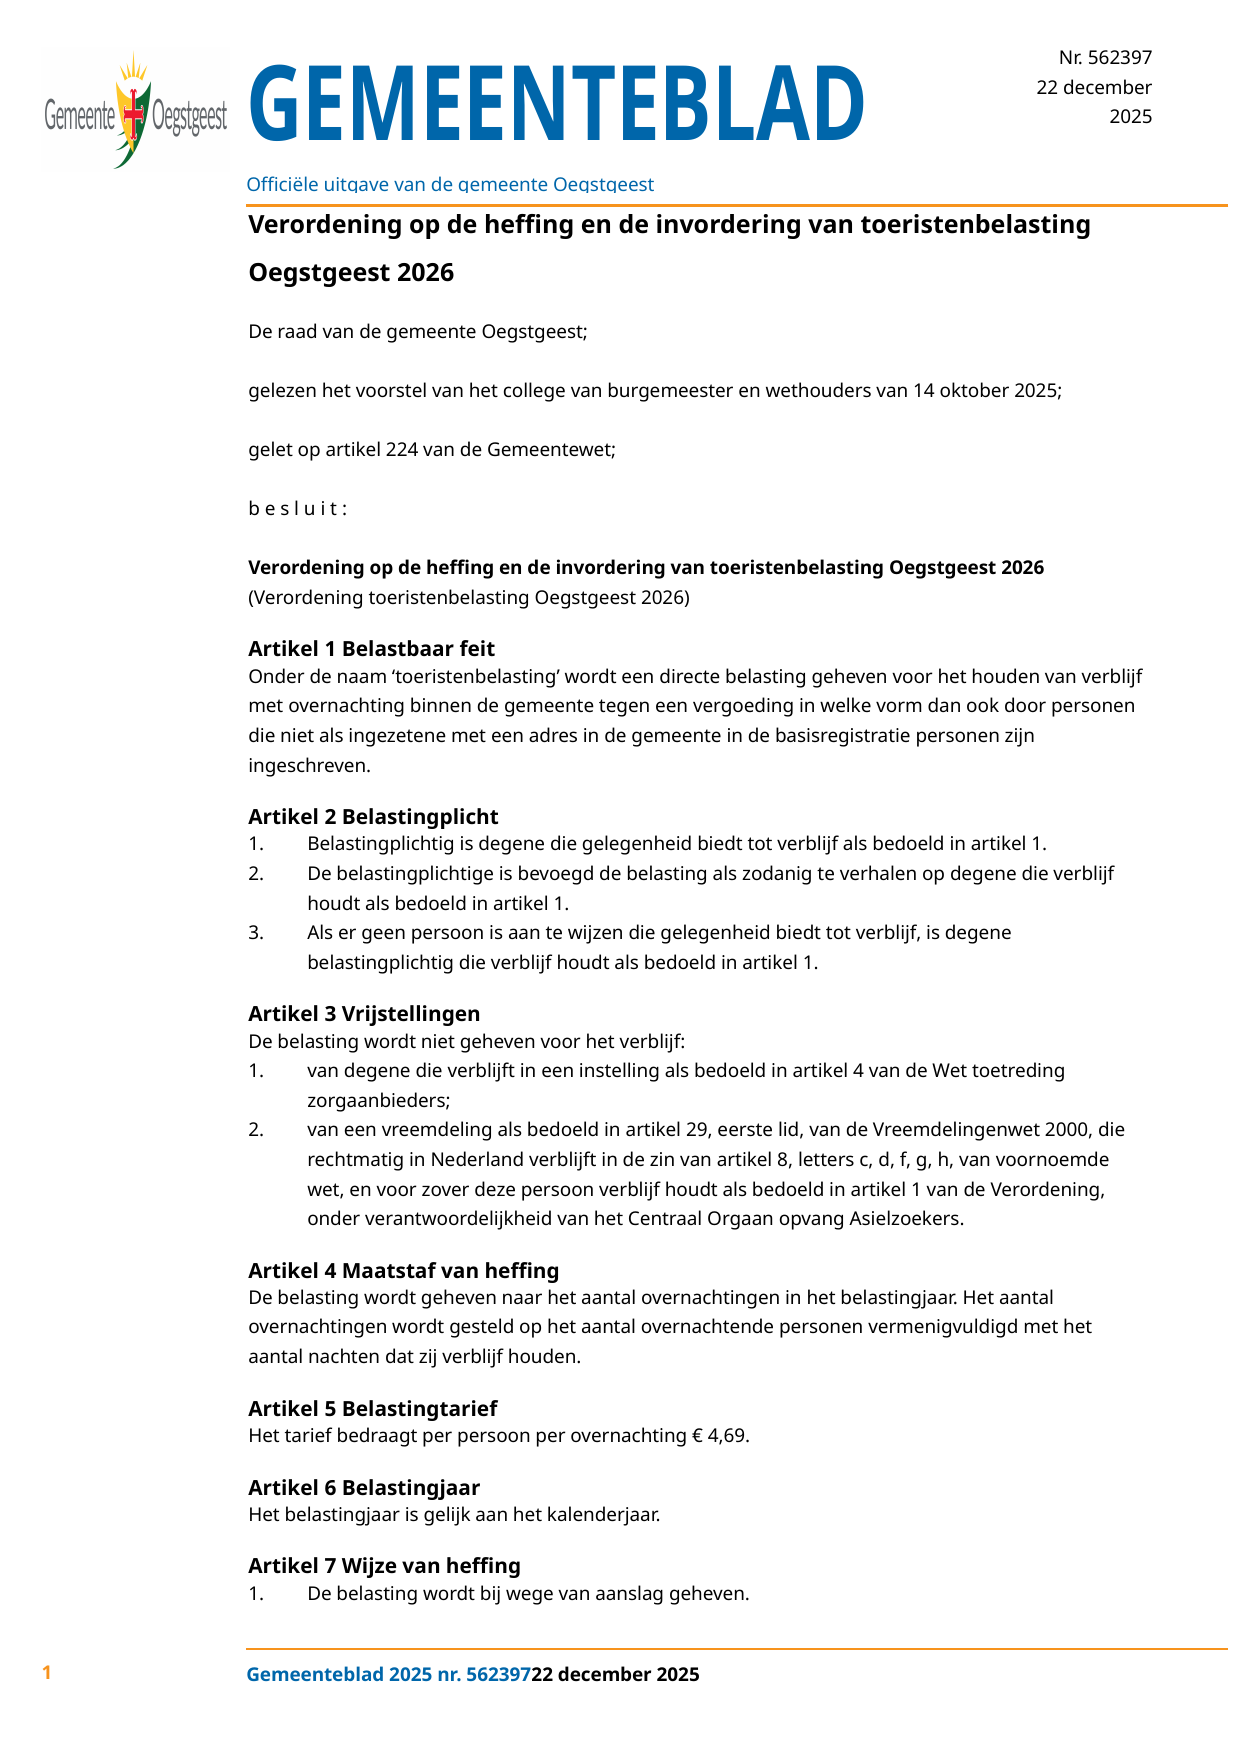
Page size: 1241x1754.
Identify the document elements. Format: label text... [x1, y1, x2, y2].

list De belastingplichtige is bevoegd de belasting als zodanig te verhalen op degene die verblijf houdt als bedoeld in artikel 1. [248, 860, 1152, 916]
list Als er geen persoon is aan te wijzen die gelegenheid biedt tot verblijf, is degene belastingplichtig die verblijf houdt als bedoeld in artikel 1. [248, 919, 1152, 975]
text Verordening op de heffing en de invordering van toeristenbelasting Oegstgeest 2026 [248, 207, 1152, 288]
text Artikel 5 Belastingtarief [248, 1394, 1152, 1422]
text Het tarief bedraagt per persoon per overnachting € 4,69. [248, 1422, 1152, 1448]
text gelezen het voorstel van het college van burgemeester en wethouders van 14 oktober 2025; [248, 377, 1152, 403]
text gelet op artikel 224 van de Gemeentewet; [248, 436, 1152, 462]
list van een vreemdeling als bedoeld in artikel 29, eerste lid, van de Vreemdelingenwet 2000, die rechtmatig in Nederland verblijft in de zin van artikel 8, letters c, d, f, g, h, van voornoemde wet, en voor zover deze persoon verblijf houdt als bedoeld in artikel 1 van de Verordening, onder verantwoordelijkheid van het Centraal Orgaan opvang Asielzoekers. [248, 1117, 1152, 1231]
text Onder de naam ‘toeristenbelasting’ wordt een directe belasting geheven voor het houden van verblijf met overnachting binnen de gemeente tegen een vergoeding in welke vorm dan ook door personen die niet als ingezetene met een adres in de gemeente in de basisregistratie personen zijn ingeschreven. [248, 663, 1152, 777]
text Artikel 7 Wijze van heffing [248, 1551, 1152, 1580]
text De belasting wordt niet geheven voor het verblijf: [248, 1028, 1152, 1053]
text b e s l u i t : [248, 495, 1152, 521]
picture [41, 47, 231, 172]
text Artikel 1 Belastbaar feit [248, 634, 1152, 663]
text Het belastingjaar is gelijk aan het kalenderjaar. [248, 1501, 1152, 1527]
text De belasting wordt geheven naar het aantal overnachtingen in het belastingjaar. Het aantal overnachtingen wordt gesteld op het aantal overnachtende personen vermenigvuldigd met het aantal nachten dat zij verblijf houden. [248, 1284, 1152, 1369]
text (Verordening toeristenbelasting Oegstgeest 2026) [248, 584, 1152, 610]
text De raad van de gemeente Oegstgeest; [248, 318, 1152, 344]
list De belasting wordt bij wege van aanslag geheven. [248, 1580, 1152, 1606]
text Artikel 2 Belastingplicht [248, 802, 1152, 831]
text Verordening op de heffing en de invordering van toeristenbelasting Oegstgeest 2026 [248, 554, 1152, 580]
text Artikel 4 Maatstaf van heffing [248, 1256, 1152, 1284]
text Artikel 6 Belastingjaar [248, 1473, 1152, 1501]
list Belastingplichtig is degene die gelegenheid biedt tot verblijf als bedoeld in artikel 1. [248, 831, 1152, 856]
list van degene die verblijft in een instelling als bedoeld in artikel 4 van de Wet toetreding zorgaanbieders; [248, 1057, 1152, 1113]
text Artikel 3 Vrijstellingen [248, 999, 1152, 1028]
